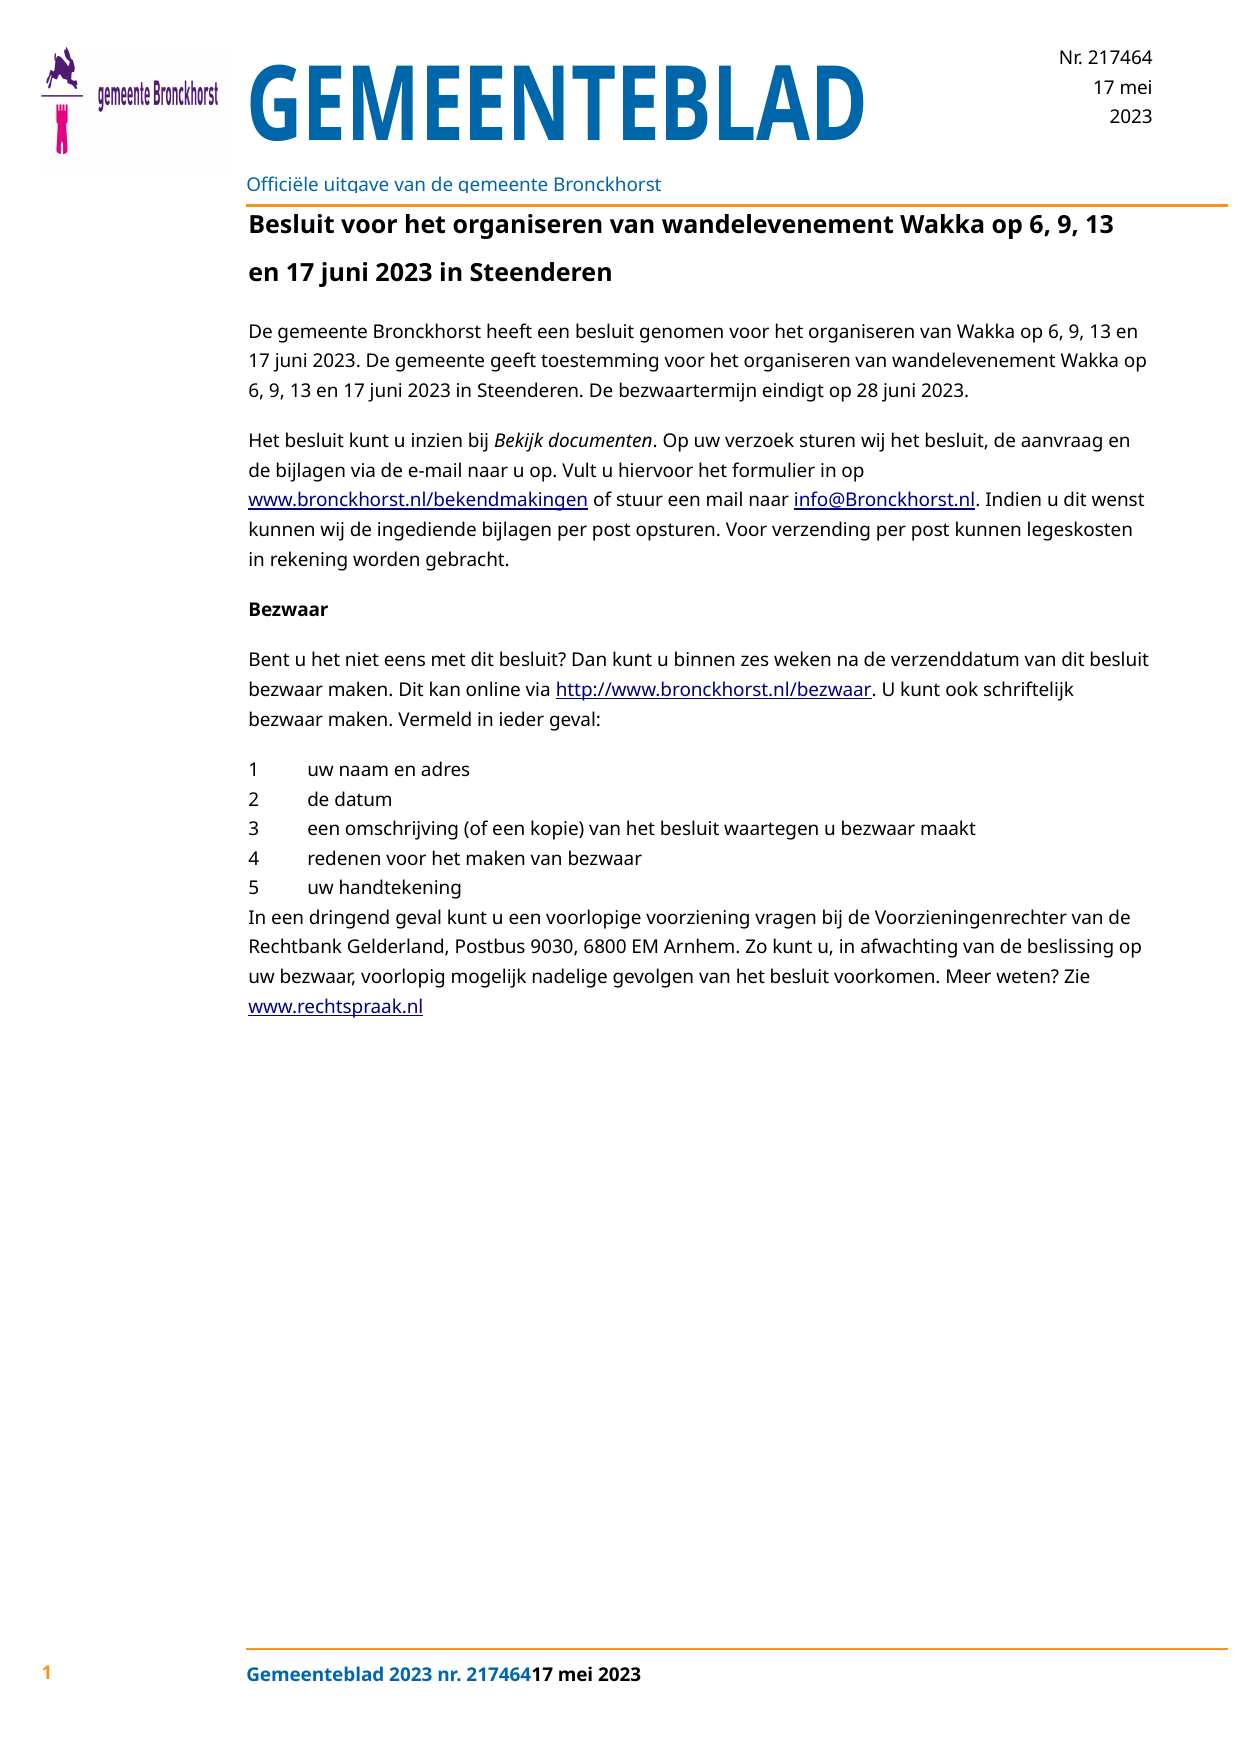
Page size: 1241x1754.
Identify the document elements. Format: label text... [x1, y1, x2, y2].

list uw naam en adres [248, 756, 1152, 782]
text Het besluit kunt u inzien bij Bekijk documenten. Op uw verzoek sturen wij het besluit, de aanvraag en de bijlagen via de e-mail naar u op. Vult u hiervoor het formulier in op www.bronckhorst.nl/bekendmakingen of stuur een mail naar info@Bronckhorst.nl. Indien u dit wenst kunnen wij de ingediende bijlagen per post opsturen. Voor verzending per post kunnen legeskosten in rekening worden gebracht. [248, 427, 1152, 572]
text In een dringend geval kunt u een voorlopige voorziening vragen bij de Voorzieningenrechter van de Rechtbank Gelderland, Postbus 9030, 6800 EM Arnhem. Zo kunt u, in afwachting van de beslissing op uw bezwaar, voorlopig mogelijk nadelige gevolgen van het besluit voorkomen. Meer weten? Zie www.rechtspraak.nl [248, 904, 1152, 1019]
picture [41, 47, 231, 172]
text Besluit voor het organiseren van wandelevenement Wakka op 6, 9, 13 en 17 juni 2023 in Steenderen [248, 207, 1152, 288]
list de datum [248, 786, 1152, 812]
list een omschrijving (of een kopie) van het besluit waartegen u bezwaar maakt [248, 815, 1152, 841]
list uw handtekening [248, 874, 1152, 900]
list redenen voor het maken van bezwaar [248, 845, 1152, 871]
text De gemeente Bronckhorst heeft een besluit genomen voor het organiseren van Wakka op 6, 9, 13 en 17 juni 2023. De gemeente geeft toestemming voor het organiseren van wandelevenement Wakka op 6, 9, 13 en 17 juni 2023 in Steenderen. De bezwaartermijn eindigt op 28 juni 2023. [248, 318, 1152, 403]
text Bezwaar [248, 596, 1152, 622]
text Bent u het niet eens met dit besluit? Dan kunt u binnen zes weken na de verzenddatum van dit besluit bezwaar maken. Dit kan online via http://www.bronckhorst.nl/bezwaar. U kunt ook schriftelijk bezwaar maken. Vermeld in ieder geval: [248, 647, 1152, 732]
